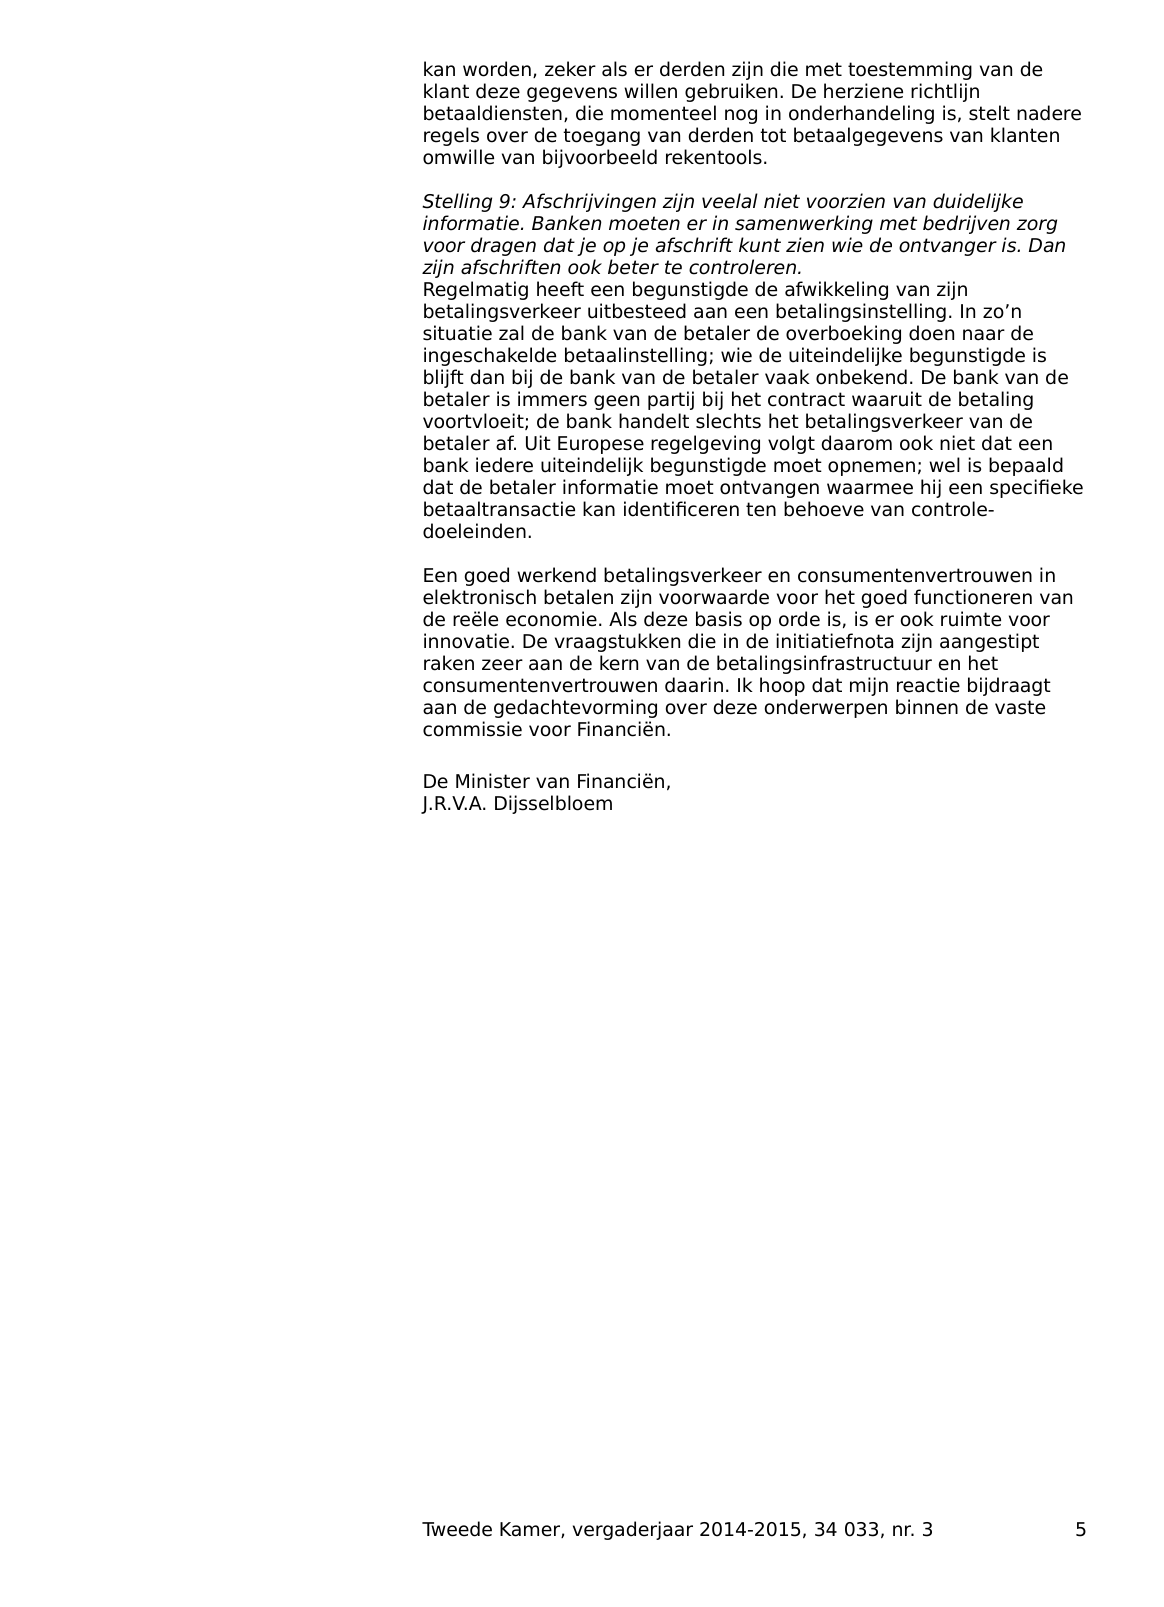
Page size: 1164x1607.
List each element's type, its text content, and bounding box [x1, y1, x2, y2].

text De Minister van Financiën, J.R.V.A. Dijsselbloem [422, 771, 1087, 815]
text kan worden, zeker als er derden zijn die met toestemming van de klant deze gegevens willen gebruiken. De herziene richtlijn betaaldiensten, die momenteel nog in onderhandeling is, stelt nadere regels over de toegang van derden tot betaalgegevens van klanten omwille van bijvoorbeeld rekentools. [422, 59, 1087, 169]
text Stelling 9: Afschrijvingen zijn veelal niet voorzien van duidelijke informatie. Banken moeten er in samenwerking met bedrijven zorg voor dragen dat je op je afschrift kunt zien wie de ontvanger is. Dan zijn afschriften ook beter te controleren. [422, 191, 1087, 279]
text Regelmatig heeft een begunstigde de afwikkeling van zijn betalingsverkeer uitbesteed aan een betalingsinstelling. In zo’n situatie zal de bank van de betaler de overboeking doen naar de ingeschakelde betaalinstelling; wie de uiteindelijke begunstigde is blijft dan bij de bank van de betaler vaak onbekend. De bank van de betaler is immers geen partij bij het contract waaruit de betaling voortvloeit; de bank handelt slechts het betalingsverkeer van de betaler af. Uit Europese regelgeving volgt daarom ook niet dat een bank iedere uiteindelijk begunstigde moet opnemen; wel is bepaald dat de betaler informatie moet ontvangen waarmee hij een specifieke betaaltransactie kan identificeren ten behoeve van controle-doeleinden. [422, 279, 1087, 543]
text Een goed werkend betalingsverkeer en consumentenvertrouwen in elektronisch betalen zijn voorwaarde voor het goed functioneren van de reële economie. Als deze basis op orde is, is er ook ruimte voor innovatie. De vraagstukken die in de initiatiefnota zijn aangestipt raken zeer aan de kern van de betalingsinfrastructuur en het consumentenvertrouwen daarin. Ik hoop dat mijn reactie bijdraagt aan de gedachtevorming over deze onderwerpen binnen de vaste commissie voor Financiën. [422, 565, 1087, 741]
